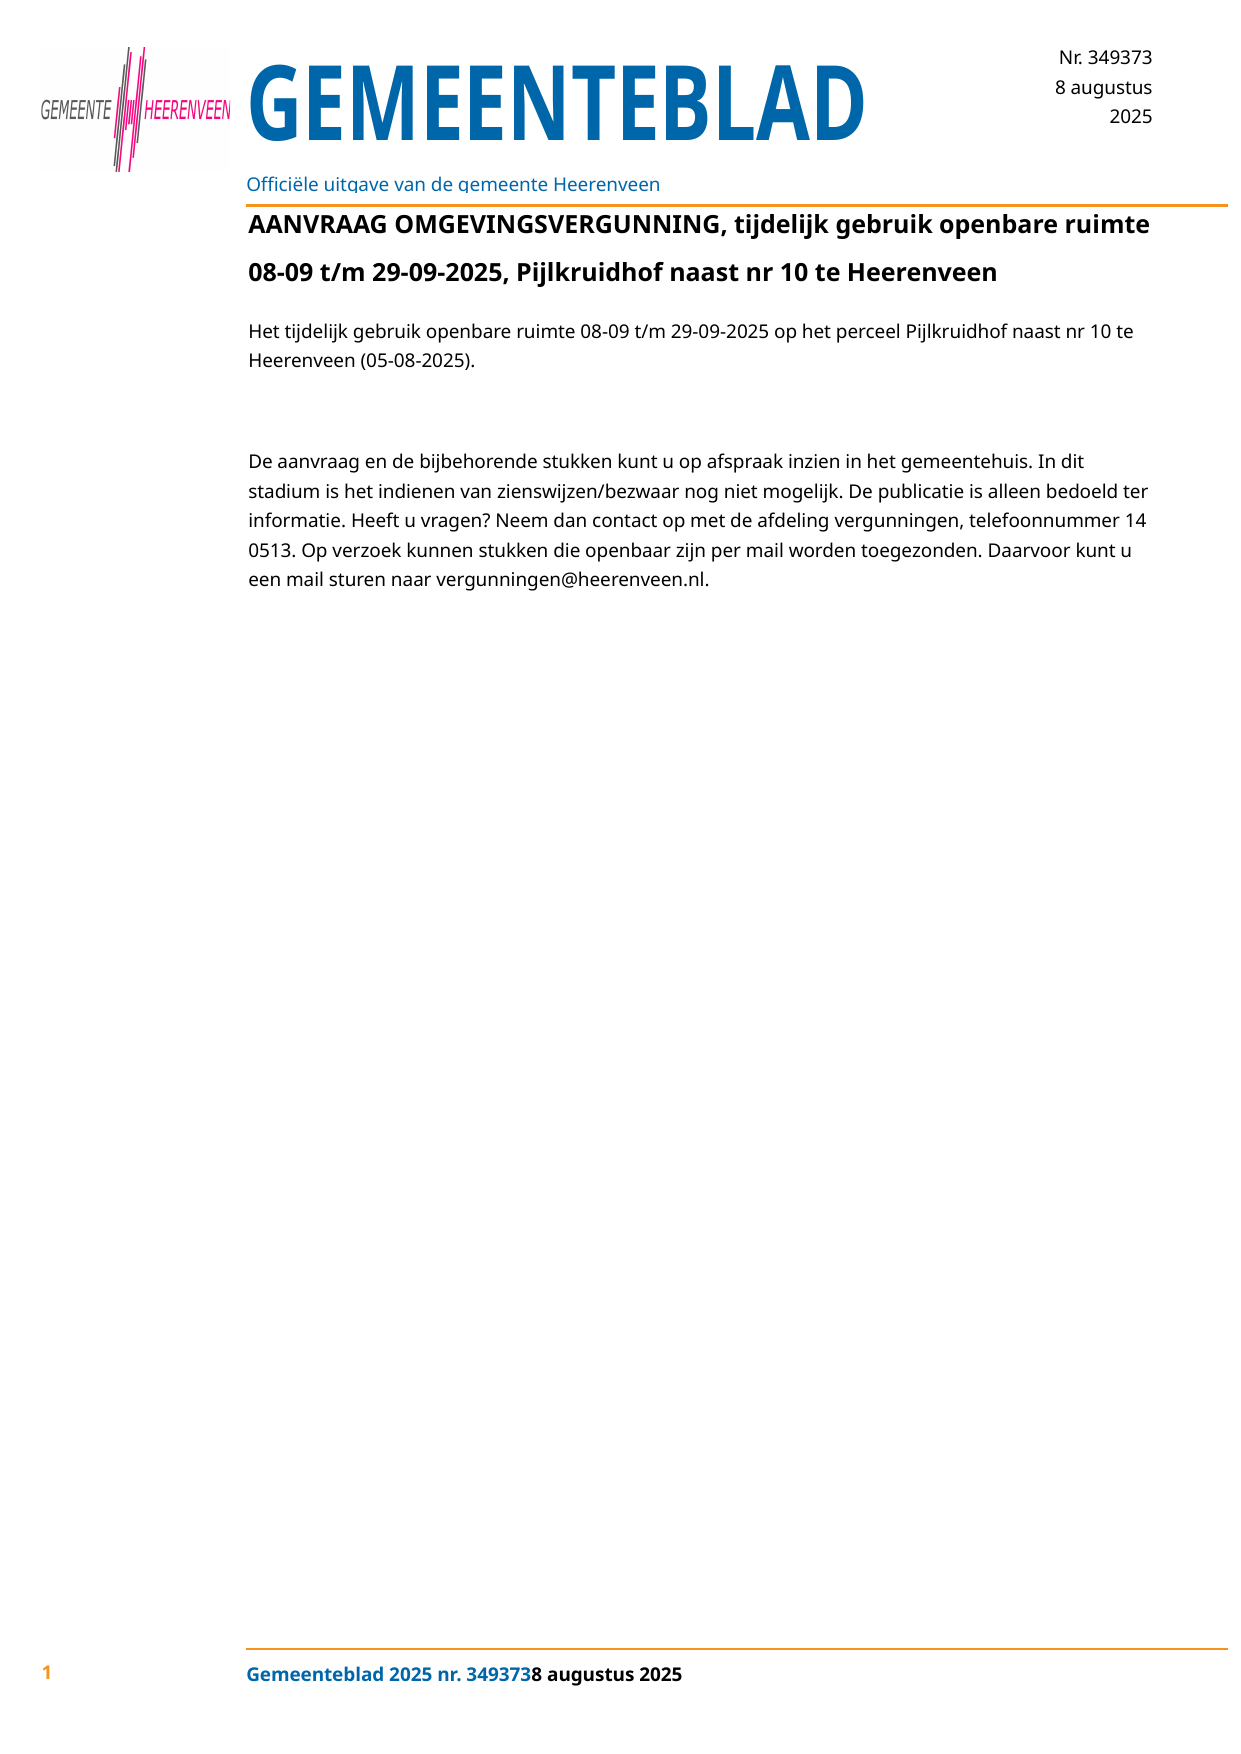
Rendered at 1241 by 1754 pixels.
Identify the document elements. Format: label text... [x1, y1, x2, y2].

text Het tijdelijk gebruik openbare ruimte 08-09 t/m 29-09-2025 op het perceel Pijlkruidhof naast nr 10 te Heerenveen (05-08-2025). [248, 318, 1152, 373]
text De aanvraag en de bijbehorende stukken kunt u op afspraak inzien in het gemeentehuis. In dit stadium is het indienen van zienswijzen/bezwaar nog niet mogelijk. De publicatie is alleen bedoeld ter informatie. Heeft u vragen? Neem dan contact op met de afdeling vergunningen, telefoonnummer 14 0513. Op verzoek kunnen stukken die openbaar zijn per mail worden toegezonden. Daarvoor kunt u een mail sturen naar vergunningen@heerenveen.nl. [248, 448, 1152, 592]
text AANVRAAG OMGEVINGSVERGUNNING, tijdelijk gebruik openbare ruimte 08-09 t/m 29-09-2025, Pijlkruidhof naast nr 10 te Heerenveen [248, 207, 1152, 288]
picture [41, 47, 231, 172]
